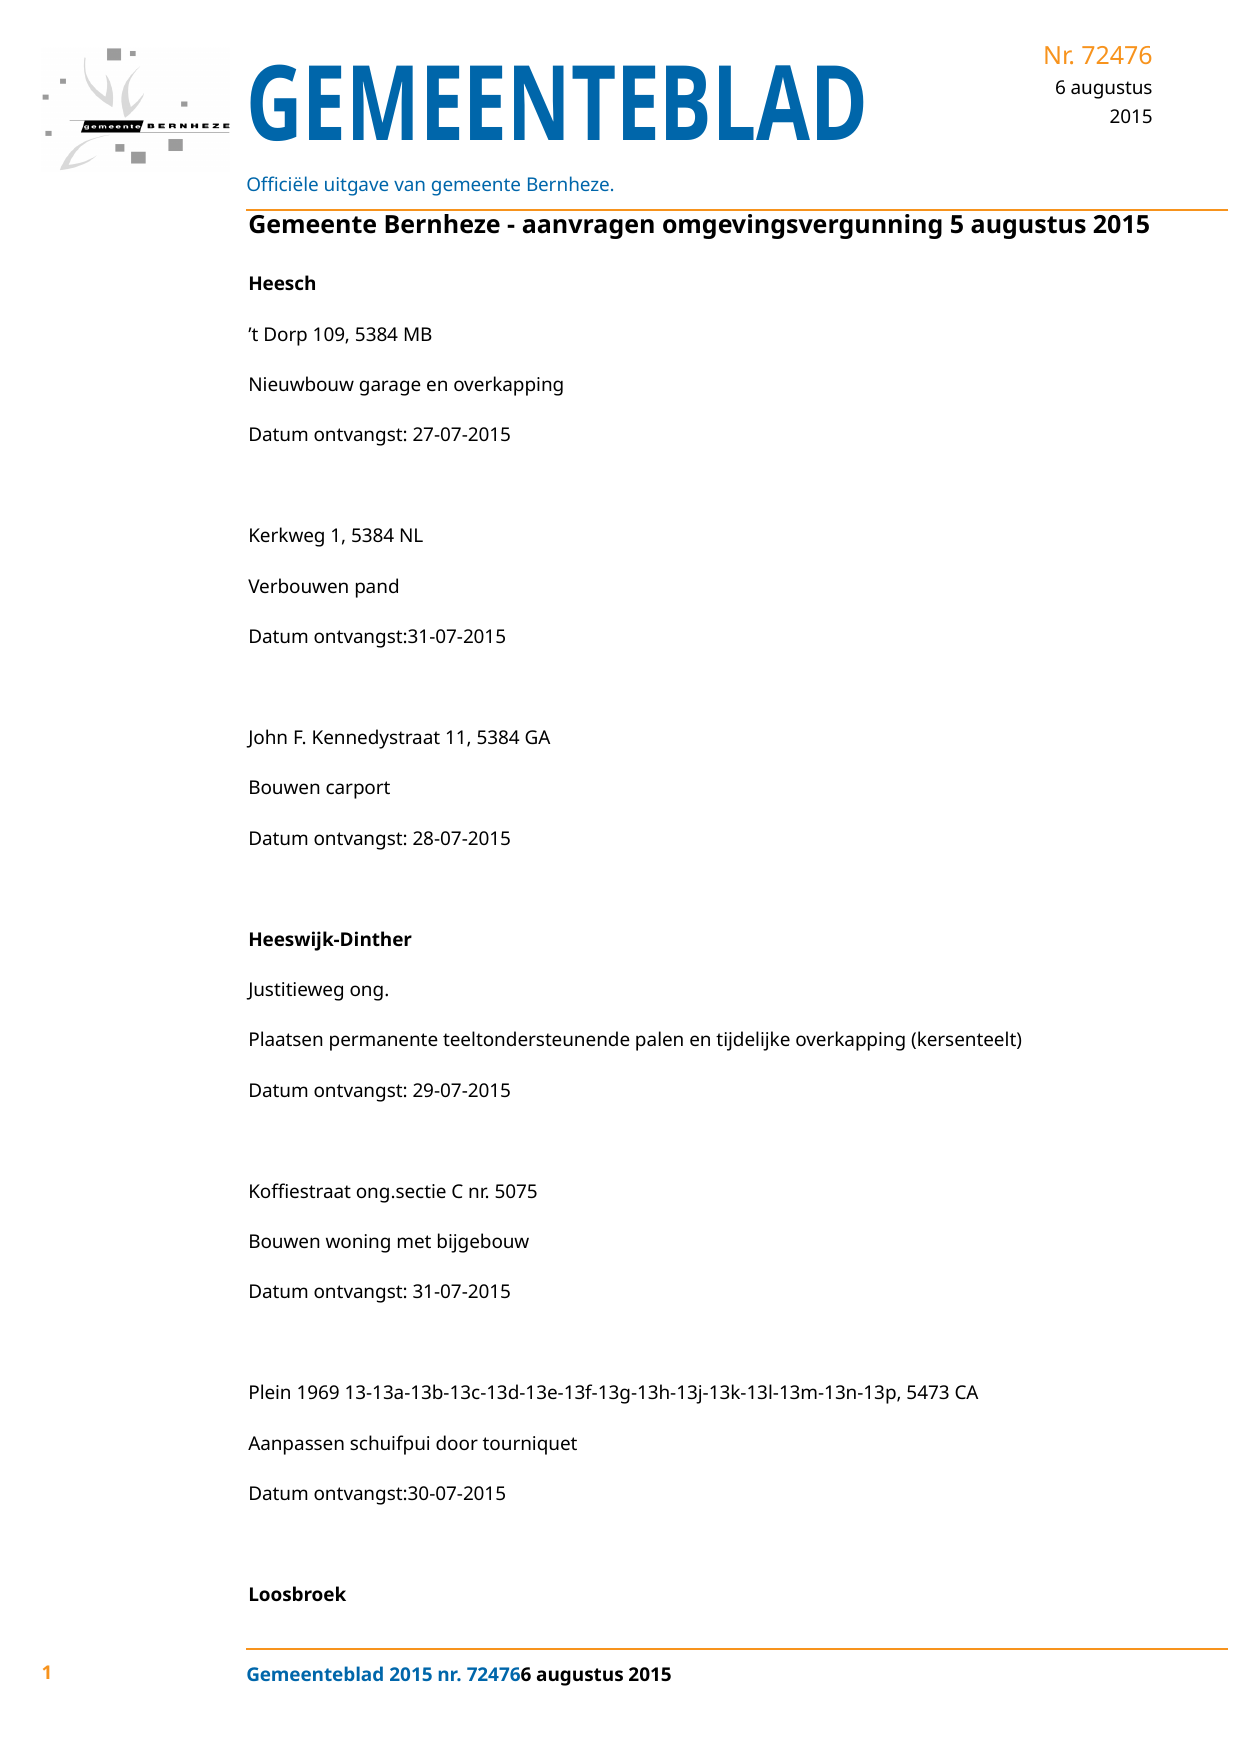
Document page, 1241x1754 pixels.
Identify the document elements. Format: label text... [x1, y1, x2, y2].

text Nieuwbouw garage en overkapping [248, 371, 1152, 397]
text Verbouwen pand [248, 573, 1152, 598]
text Datum ontvangst:31-07-2015 [248, 623, 1152, 649]
text Justitieweg ong. [248, 976, 1152, 1002]
text Bouwen woning met bijgebouw [248, 1228, 1152, 1254]
text Datum ontvangst: 28-07-2015 [248, 825, 1152, 851]
text John F. Kennedystraat 11, 5384 GA [248, 724, 1152, 750]
text Gemeente Bernheze - aanvragen omgevingsvergunning 5 augustus 2015 [248, 211, 1152, 241]
text Kerkweg 1, 5384 NL [248, 522, 1152, 548]
text Aanpassen schuifpui door tourniquet [248, 1430, 1152, 1456]
text Loosbroek [248, 1581, 1152, 1607]
text Bouwen carport [248, 774, 1152, 800]
text Datum ontvangst:30-07-2015 [248, 1480, 1152, 1506]
text Datum ontvangst: 31-07-2015 [248, 1279, 1152, 1304]
text Heeswijk-Dinther [248, 926, 1152, 951]
text Datum ontvangst: 27-07-2015 [248, 422, 1152, 447]
text Koffiestraat ong.sectie C nr. 5075 [248, 1178, 1152, 1203]
text Plaatsen permanente teeltondersteunende palen en tijdelijke overkapping (kersenteelt) [248, 1027, 1152, 1052]
picture [41, 47, 231, 172]
text Heesch [248, 270, 1152, 296]
text Datum ontvangst: 29-07-2015 [248, 1077, 1152, 1103]
text Plein 1969 13-13a-13b-13c-13d-13e-13f-13g-13h-13j-13k-13l-13m-13n-13p, 5473 CA [248, 1379, 1152, 1405]
text ’t Dorp 109, 5384 MB [248, 321, 1152, 346]
